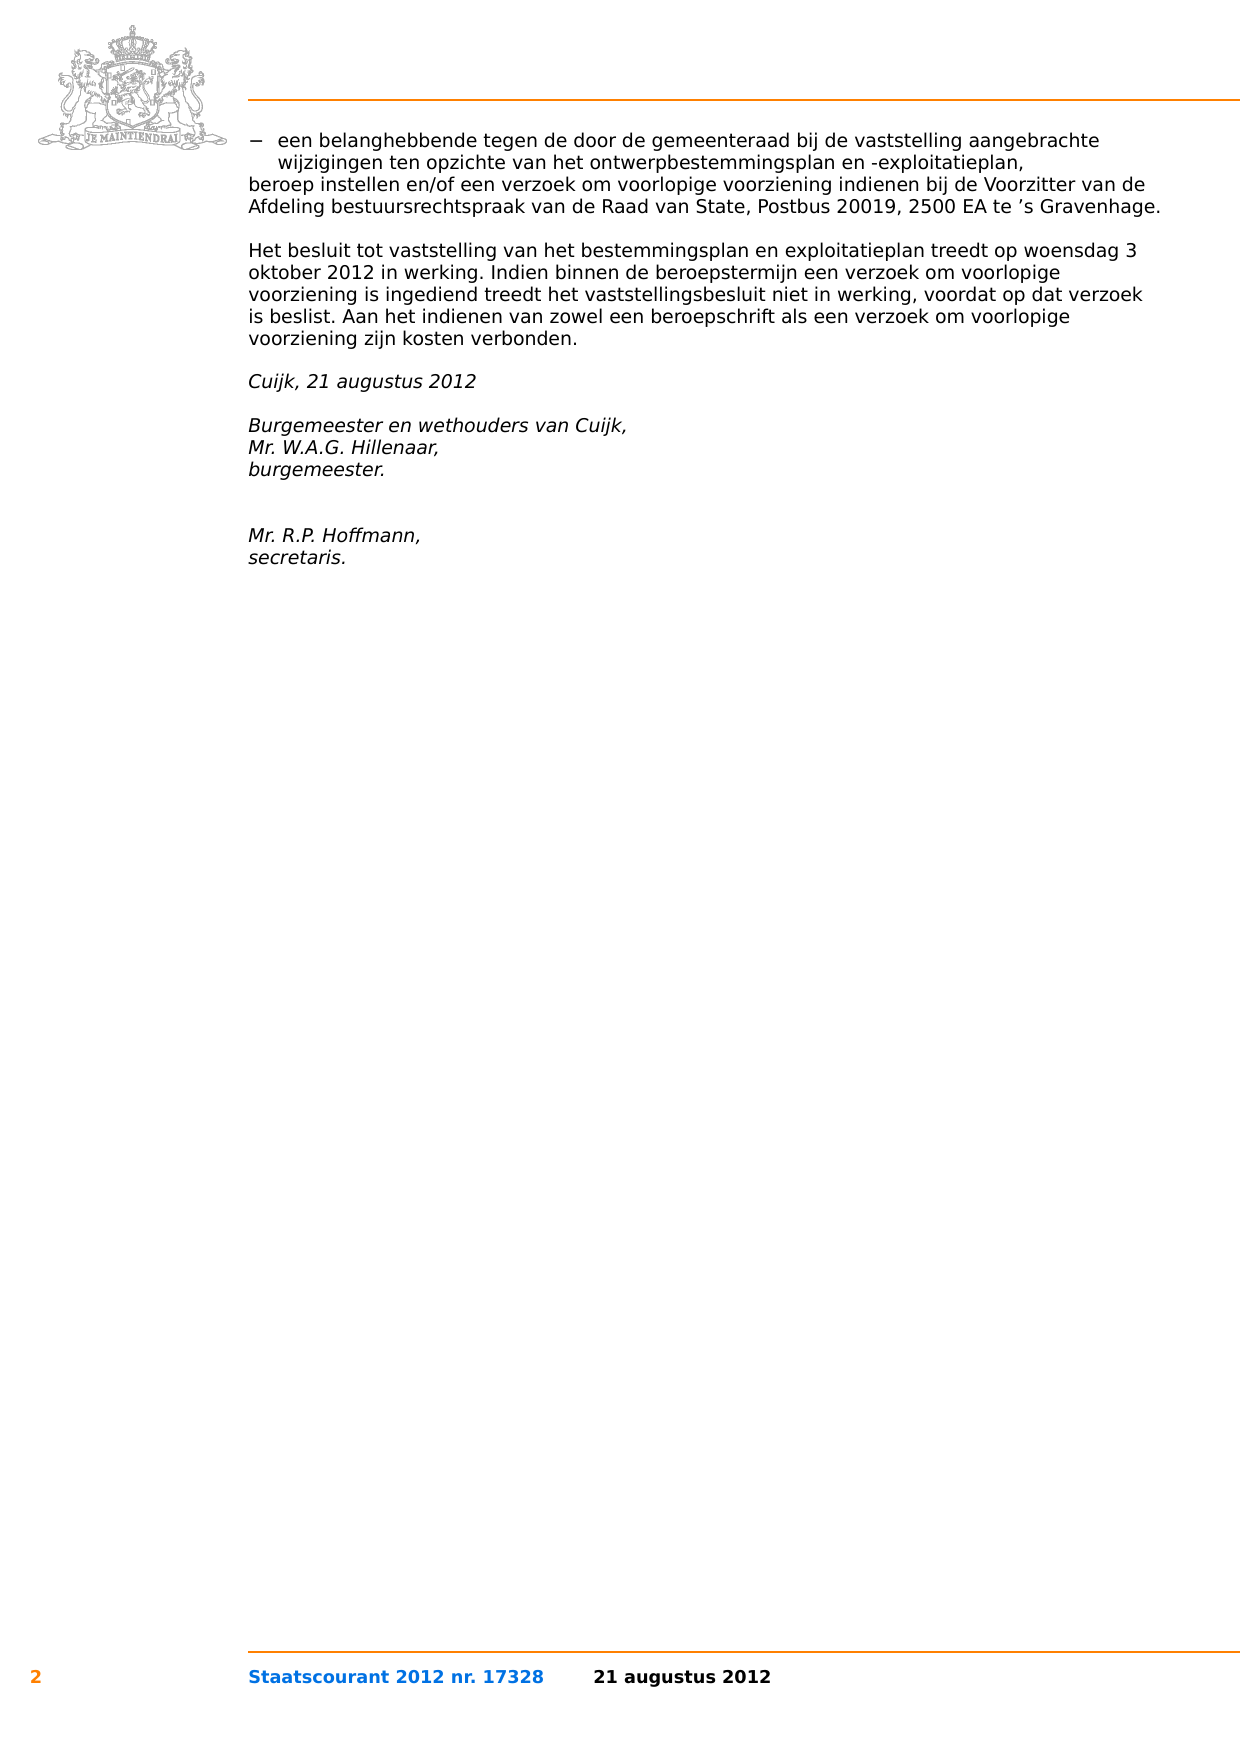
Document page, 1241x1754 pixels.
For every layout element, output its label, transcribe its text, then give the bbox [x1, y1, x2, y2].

text Mr. R.P. Hoffmann, secretaris. [248, 503, 1163, 569]
text Burgemeester en wethouders van Cuijk, Mr. W.A.G. Hillenaar, burgemeester. [248, 415, 1163, 481]
text − een belanghebbende tegen de door de gemeenteraad bij de vaststelling aangebrachte wijzigingen ten opzichte van het ontwerpbestemmingsplan en -exploitatieplan, [248, 130, 1163, 174]
text Cuijk, 21 augustus 2012 [248, 371, 1163, 393]
text Het besluit tot vaststelling van het bestemmingsplan en exploitatieplan treedt op woensdag 3 oktober 2012 in werking. Indien binnen de beroepstermijn een verzoek om voorlopige voorziening is ingediend treedt het vaststellingsbesluit niet in werking, voordat op dat verzoek is beslist. Aan het indienen van zowel een beroepschrift als een verzoek om voorlopige voorziening zijn kosten verbonden. [248, 240, 1163, 349]
picture [38, 25, 227, 150]
text beroep instellen en/of een verzoek om voorlopige voorziening indienen bij de Voorzitter van de Afdeling bestuursrechtspraak van de Raad van State, Postbus 20019, 2500 EA te ’s Gravenhage. [248, 174, 1163, 218]
